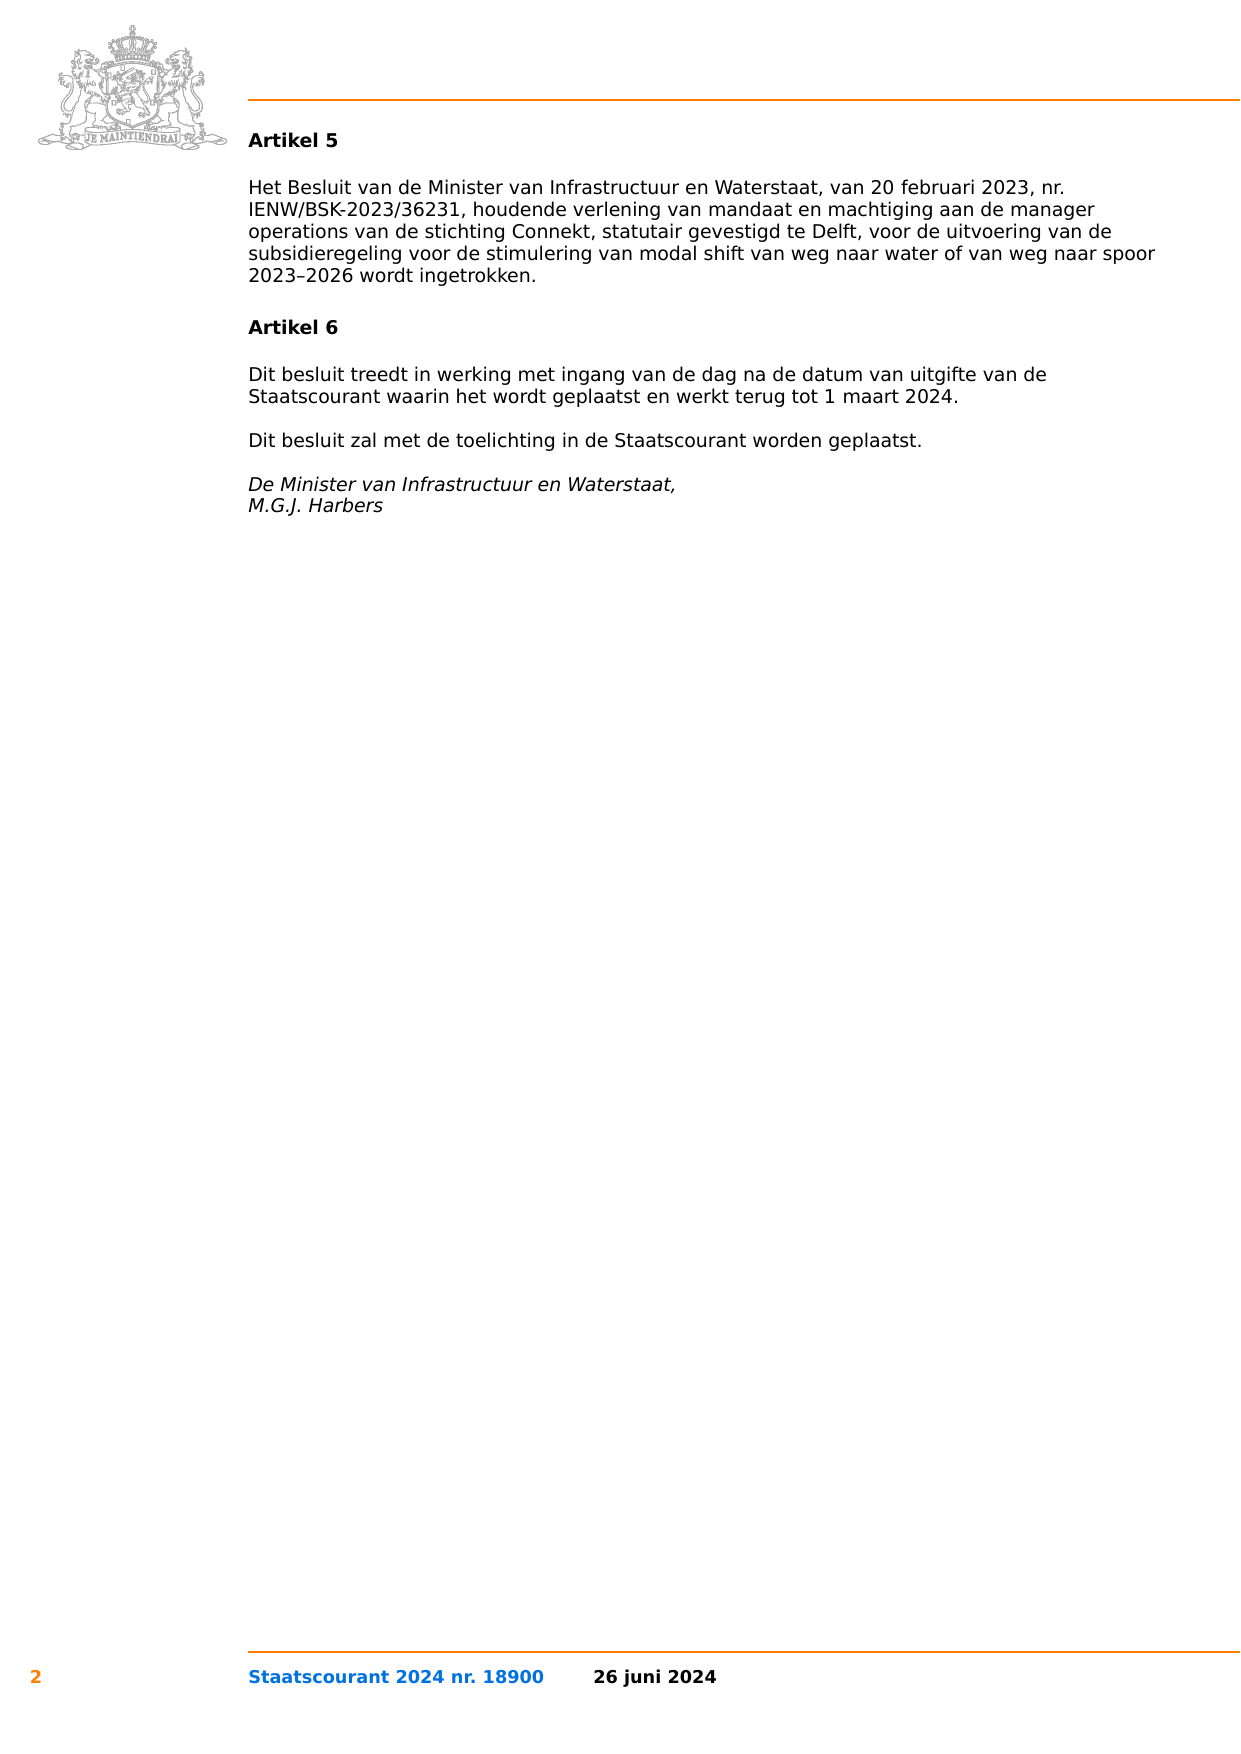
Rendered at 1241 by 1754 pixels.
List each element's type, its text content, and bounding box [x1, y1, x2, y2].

text Dit besluit zal met de toelichting in de Staatscourant worden geplaatst. [248, 429, 1163, 452]
subtitle Artikel 6 [248, 317, 1163, 339]
text Het Besluit van de Minister van Infrastructuur en Waterstaat, van 20 februari 2023, nr. IENW/BSK-2023/36231, houdende verlening van mandaat en machtiging aan de manager operations van de stichting Connekt, statutair gevestigd te Delft, voor de uitvoering van de subsidieregeling voor de stimulering van modal shift van weg naar water of van weg naar spoor 2023–2026 wordt ingetrokken. [248, 177, 1163, 287]
text Dit besluit treedt in werking met ingang van de dag na de datum van uitgifte van de Staatscourant waarin het wordt geplaatst en werkt terug tot 1 maart 2024. [248, 364, 1163, 408]
subtitle Artikel 5 [248, 130, 1163, 152]
picture [38, 25, 227, 150]
text De Minister van Infrastructuur en Waterstaat, M.G.J. Harbers [248, 473, 1163, 517]
